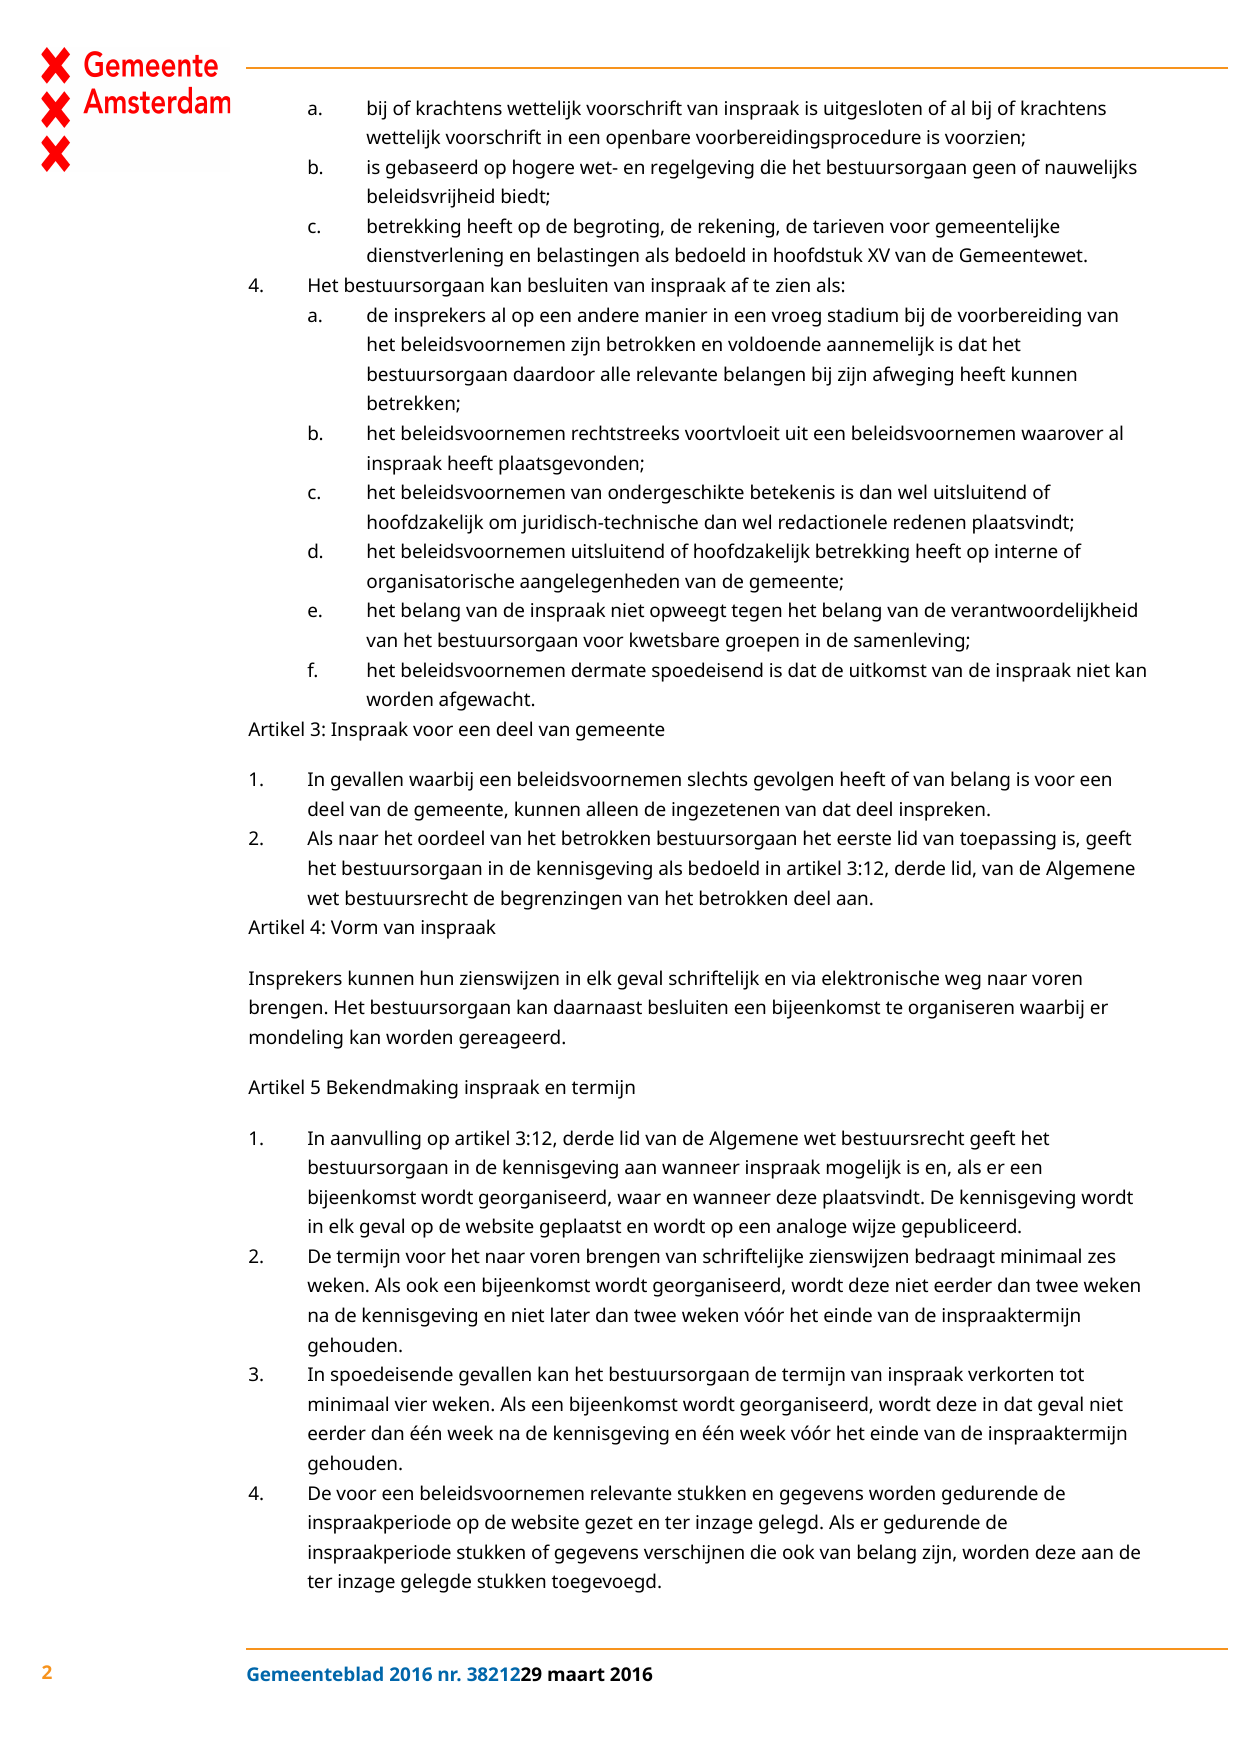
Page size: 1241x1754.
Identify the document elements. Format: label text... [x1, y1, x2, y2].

list het beleidsvoornemen van ondergeschikte betekenis is dan wel uitsluitend of hoofdzakelijk om juridisch-technische dan wel redactionele redenen plaatsvindt; [307, 479, 1152, 535]
list het beleidsvoornemen uitsluitend of hoofdzakelijk betrekking heeft op interne of organisatorische aangelegenheden van de gemeente; [307, 538, 1152, 594]
list De termijn voor het naar voren brengen van schriftelijke zienswijzen bedraagt minimaal zes weken. Als ook een bijeenkomst wordt georganiseerd, wordt deze niet eerder dan twee weken na de kennisgeving en niet later dan twee weken vóór het einde van de inspraaktermijn gehouden. [248, 1243, 1152, 1358]
list In spoedeisende gevallen kan het bestuursorgaan de termijn van inspraak verkorten tot minimaal vier weken. Als een bijeenkomst wordt georganiseerd, wordt deze in dat geval niet eerder dan één week na de kennisgeving en één week vóór het einde van de inspraaktermijn gehouden. [248, 1361, 1152, 1476]
text Artikel 3: Inspraak voor een deel van gemeente [248, 716, 1152, 742]
list betrekking heeft op de begroting, de rekening, de tarieven voor gemeentelijke dienstverlening en belastingen als bedoeld in hoofdstuk XV van de Gemeentewet. [307, 213, 1152, 268]
list In gevallen waarbij een beleidsvoornemen slechts gevolgen heeft of van belang is voor een deel van de gemeente, kunnen alleen de ingezetenen van dat deel inspreken. [248, 766, 1152, 822]
text Artikel 5 Bekendmaking inspraak en termijn [248, 1074, 1152, 1100]
text Artikel 4: Vorm van inspraak [248, 914, 1152, 940]
text Insprekers kunnen hun zienswijzen in elk geval schriftelijk en via elektronische weg naar voren brengen. Het bestuursorgaan kan daarnaast besluiten een bijeenkomst te organiseren waarbij er mondeling kan worden gereageerd. [248, 965, 1152, 1050]
list het beleidsvoornemen rechtstreeks voortvloeit uit een beleidsvoornemen waarover al inspraak heeft plaatsgevonden; [307, 420, 1152, 476]
list Het bestuursorgaan kan besluiten van inspraak af te zien als: [248, 272, 1152, 298]
list het belang van de inspraak niet opweegt tegen het belang van de verantwoordelijkheid van het bestuursorgaan voor kwetsbare groepen in de samenleving; [307, 598, 1152, 653]
list In aanvulling op artikel 3:12, derde lid van de Algemene wet bestuursrecht geeft het bestuursorgaan in de kennisgeving aan wanneer inspraak mogelijk is en, als er een bijeenkomst wordt georganiseerd, waar en wanneer deze plaatsvindt. De kennisgeving wordt in elk geval op de website geplaatst en wordt op een analoge wijze gepubliceerd. [248, 1125, 1152, 1239]
list Als naar het oordeel van het betrokken bestuursorgaan het eerste lid van toepassing is, geeft het bestuursorgaan in de kennisgeving als bedoeld in artikel 3:12, derde lid, van de Algemene wet bestuursrecht de begrenzingen van het betrokken deel aan. [248, 826, 1152, 911]
picture [41, 47, 231, 172]
list bij of krachtens wettelijk voorschrift van inspraak is uitgesloten of al bij of krachtens wettelijk voorschrift in een openbare voorbereidingsprocedure is voorzien; [307, 95, 1152, 150]
list het beleidsvoornemen dermate spoedeisend is dat de uitkomst van de inspraak niet kan worden afgewacht. [307, 657, 1152, 712]
list is gebaseerd op hogere wet- en regelgeving die het bestuursorgaan geen of nauwelijks beleidsvrijheid biedt; [307, 154, 1152, 209]
list de insprekers al op een andere manier in een vroeg stadium bij de voorbereiding van het beleidsvoornemen zijn betrokken en voldoende aannemelijk is dat het bestuursorgaan daardoor alle relevante belangen bij zijn afweging heeft kunnen betrekken; [307, 302, 1152, 416]
list De voor een beleidsvoornemen relevante stukken en gegevens worden gedurende de inspraakperiode op de website gezet en ter inzage gelegd. Als er gedurende de inspraakperiode stukken of gegevens verschijnen die ook van belang zijn, worden deze aan de ter inzage gelegde stukken toegevoegd. [248, 1480, 1152, 1594]
